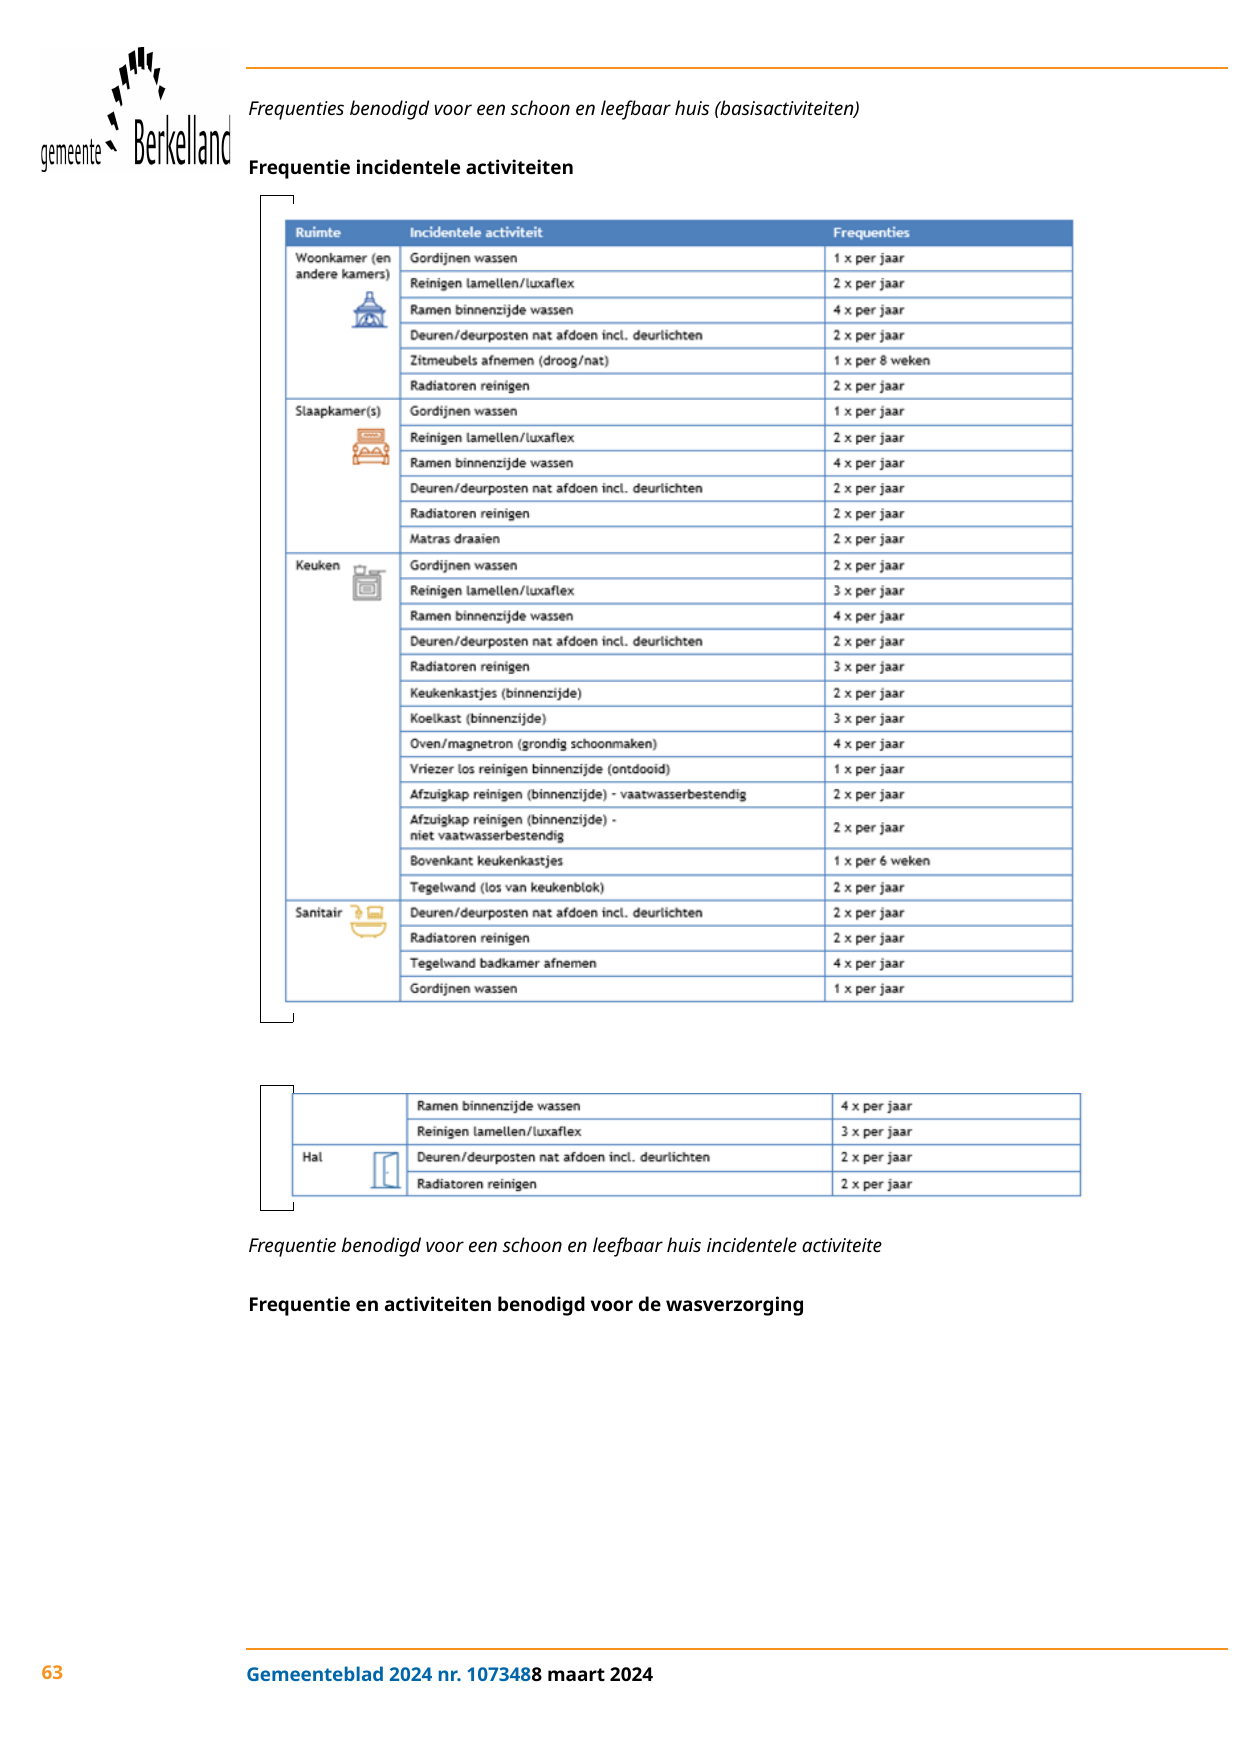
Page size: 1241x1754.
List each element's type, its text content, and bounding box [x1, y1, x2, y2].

picture [268, 204, 1096, 1013]
text Frequentie incidentele activiteiten [248, 154, 1152, 180]
text Frequentie benodigd voor een schoon en leefbaar huis incidentele activiteite [248, 1232, 1152, 1258]
picture [41, 47, 231, 172]
picture [268, 1093, 1096, 1202]
text Frequentie en activiteiten benodigd voor de wasverzorging [248, 1291, 1152, 1317]
text Frequenties benodigd voor een schoon en leefbaar huis (basisactiviteiten) [248, 95, 1152, 121]
